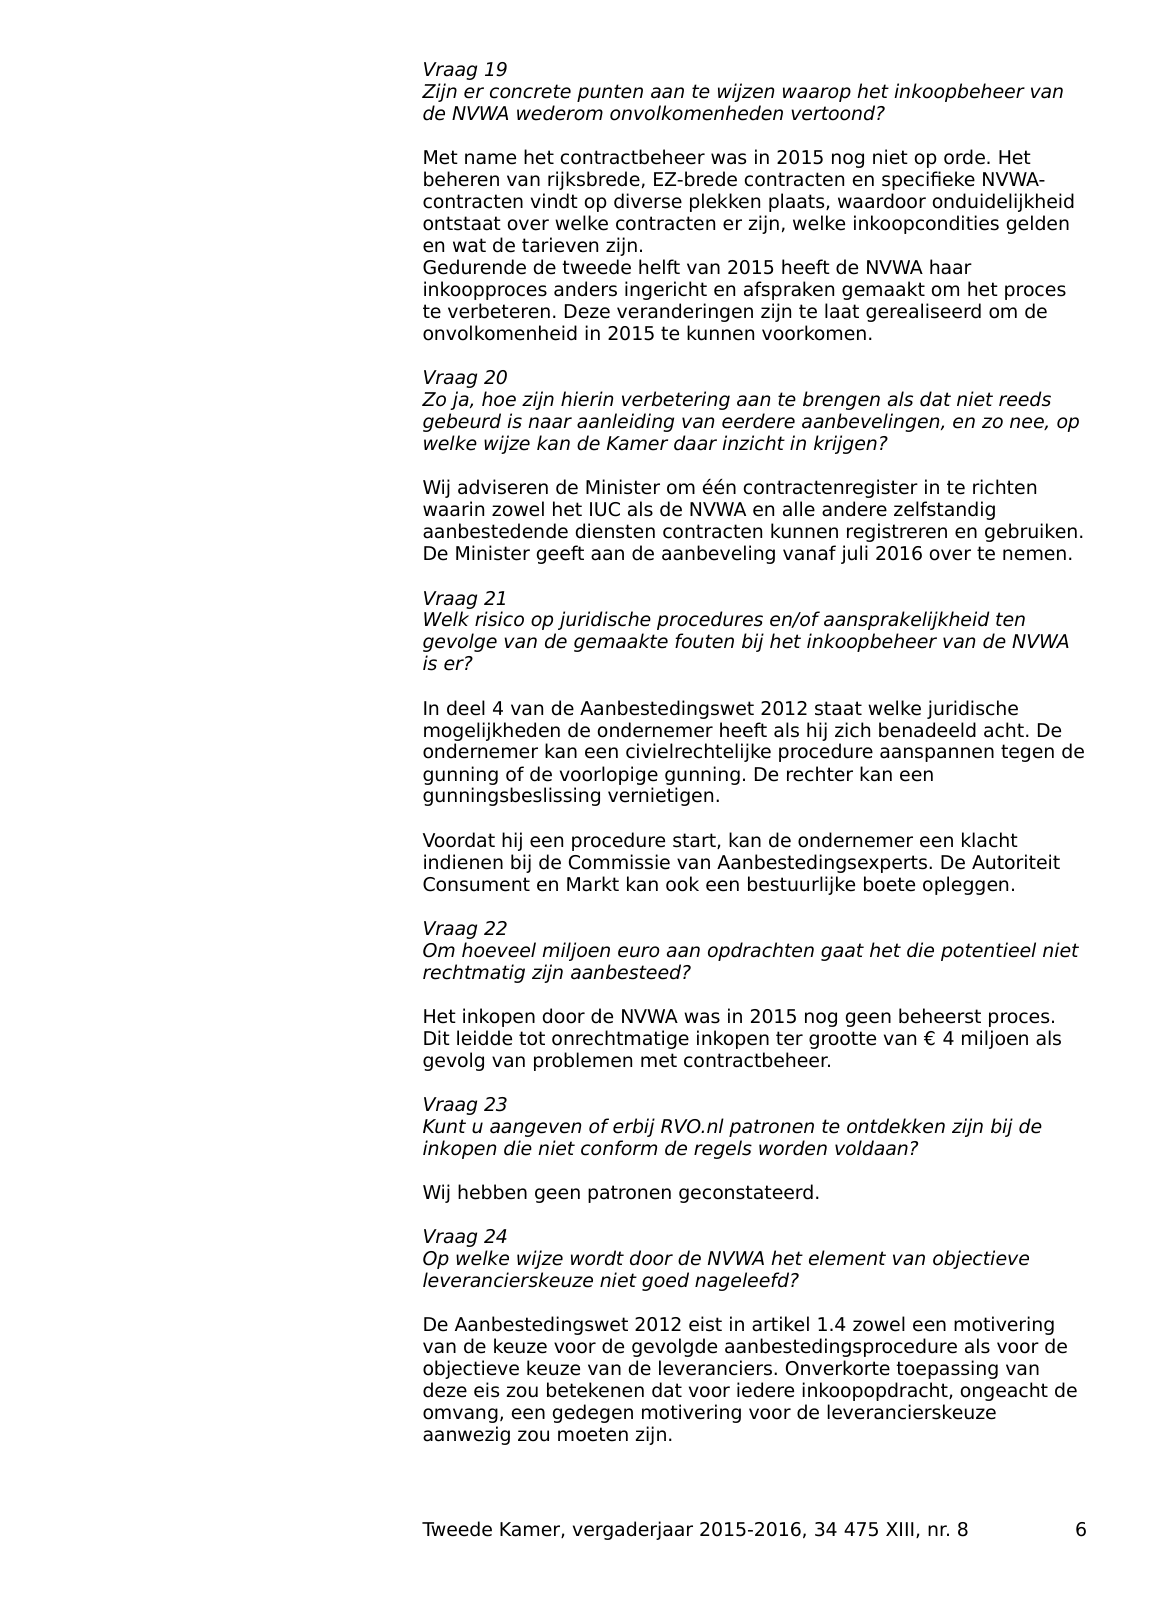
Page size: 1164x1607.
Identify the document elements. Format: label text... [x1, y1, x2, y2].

text Vraag 22 [422, 918, 1087, 940]
text Vraag 19 [422, 59, 1087, 81]
text Vraag 21 [422, 587, 1087, 609]
text Gedurende de tweede helft van 2015 heeft de NVWA haar inkoopproces anders ingericht en afspraken gemaakt om het proces te verbeteren. Deze veranderingen zijn te laat gerealiseerd om de onvolkomenheid in 2015 te kunnen voorkomen. [422, 257, 1087, 345]
text Vraag 23 [422, 1094, 1087, 1116]
text Om hoeveel miljoen euro aan opdrachten gaat het die potentieel niet rechtmatig zijn aanbesteed? [422, 940, 1087, 984]
text Op welke wijze wordt door de NVWA het element van objectieve leverancierskeuze niet goed nageleefd? [422, 1248, 1087, 1292]
text Voordat hij een procedure start, kan de ondernemer een klacht indienen bij de Commissie van Aanbestedingsexperts. De Autoriteit Consument en Markt kan ook een bestuurlijke boete opleggen. [422, 829, 1087, 896]
text Zijn er concrete punten aan te wijzen waarop het inkoopbeheer van de NVWA wederom onvolkomenheden vertoond? [422, 81, 1087, 125]
text Vraag 20 [422, 367, 1087, 389]
text Vraag 24 [422, 1226, 1087, 1248]
text Wij adviseren de Minister om één contractenregister in te richten waarin zowel het IUC als de NVWA en alle andere zelfstandig aanbestedende diensten contracten kunnen registreren en gebruiken. De Minister geeft aan de aanbeveling vanaf juli 2016 over te nemen. [422, 477, 1087, 565]
text Met name het contractbeheer was in 2015 nog niet op orde. Het beheren van rijksbrede, EZ-brede contracten en specifieke NVWA-contracten vindt op diverse plekken plaats, waardoor onduidelijkheid ontstaat over welke contracten er zijn, welke inkoopcondities gelden en wat de tarieven zijn. [422, 147, 1087, 257]
text De Aanbestedingswet 2012 eist in artikel 1.4 zowel een motivering van de keuze voor de gevolgde aanbestedingsprocedure als voor de objectieve keuze van de leveranciers. Onverkorte toepassing van deze eis zou betekenen dat voor iedere inkoopopdracht, ongeacht de omvang, een gedegen motivering voor de leverancierskeuze aanwezig zou moeten zijn. [422, 1314, 1087, 1446]
text In deel 4 van de Aanbestedingswet 2012 staat welke juridische mogelijkheden de ondernemer heeft als hij zich benadeeld acht. De ondernemer kan een civielrechtelijke procedure aanspannen tegen de gunning of de voorlopige gunning. De rechter kan een gunningsbeslissing vernietigen. [422, 697, 1087, 807]
text Welk risico op juridische procedures en/of aansprakelijkheid ten gevolge van de gemaakte fouten bij het inkoopbeheer van de NVWA is er? [422, 609, 1087, 675]
text Kunt u aangeven of erbij RVO.nl patronen te ontdekken zijn bij de inkopen die niet conform de regels worden voldaan? [422, 1116, 1087, 1160]
text Wij hebben geen patronen geconstateerd. [422, 1182, 1087, 1204]
text Het inkopen door de NVWA was in 2015 nog geen beheerst proces. Dit leidde tot onrechtmatige inkopen ter grootte van € 4 miljoen als gevolg van problemen met contractbeheer. [422, 1006, 1087, 1072]
text Zo ja, hoe zijn hierin verbetering aan te brengen als dat niet reeds gebeurd is naar aanleiding van eerdere aanbevelingen, en zo nee, op welke wijze kan de Kamer daar inzicht in krijgen? [422, 389, 1087, 455]
